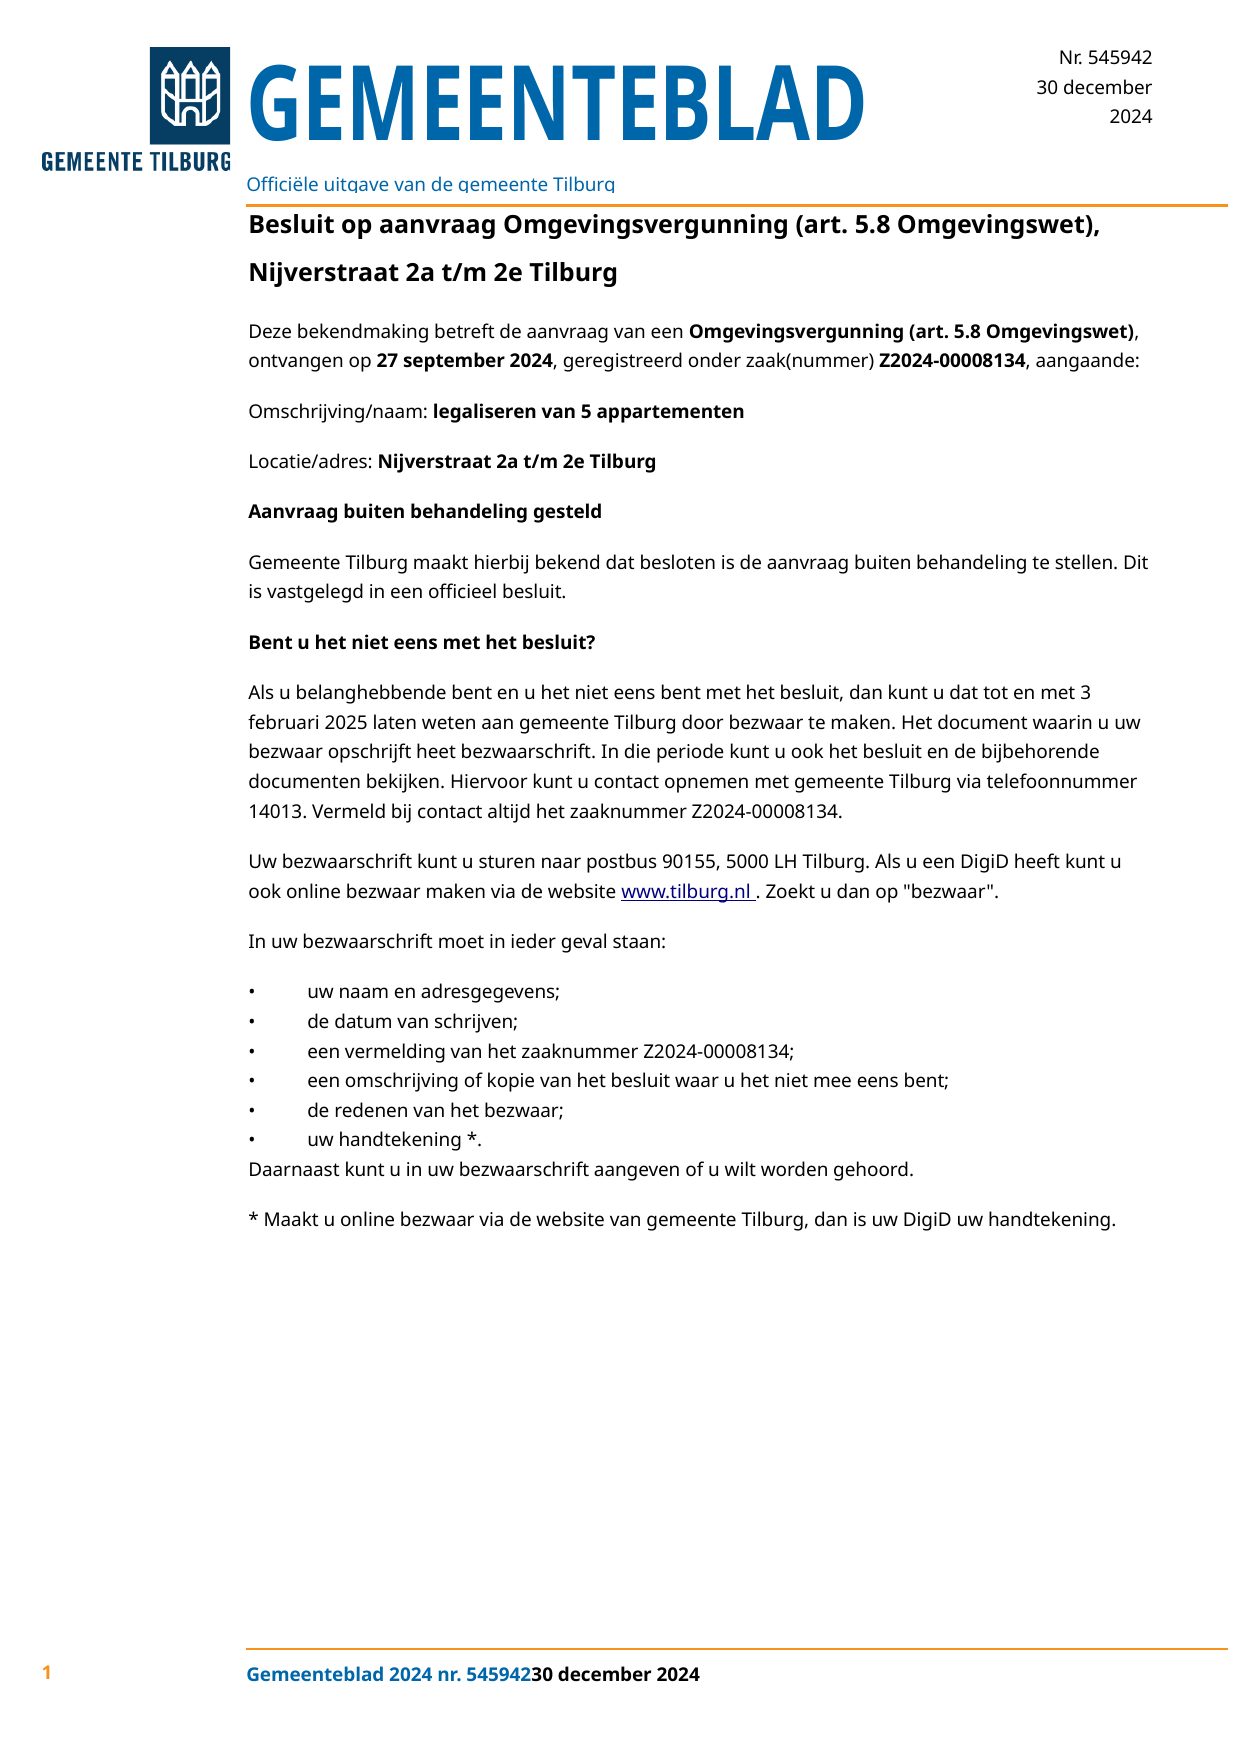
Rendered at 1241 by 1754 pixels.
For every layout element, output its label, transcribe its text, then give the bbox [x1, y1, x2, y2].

text Daarnaast kunt u in uw bezwaarschrift aangeven of u wilt worden gehoord. [248, 1156, 1152, 1182]
picture [41, 47, 231, 172]
list uw naam en adresgegevens; [248, 979, 1152, 1004]
list een omschrijving of kopie van het besluit waar u het niet mee eens bent; [248, 1067, 1152, 1093]
text Als u belanghebbende bent en u het niet eens bent met het besluit, dan kunt u dat tot en met 3 februari 2025 laten weten aan gemeente Tilburg door bezwaar te maken. Het document waarin u uw bezwaar opschrijft heet bezwaarschrift. In die periode kunt u ook het besluit en de bijbehorende documenten bekijken. Hiervoor kunt u contact opnemen met gemeente Tilburg via telefoonnummer 14013. Vermeld bij contact altijd het zaaknummer Z2024-00008134. [248, 679, 1152, 824]
text Bent u het niet eens met het besluit? [248, 629, 1152, 655]
list een vermelding van het zaaknummer Z2024-00008134; [248, 1038, 1152, 1064]
list de datum van schrijven; [248, 1008, 1152, 1034]
text Omschrijving/naam: legaliseren van 5 appartementen [248, 398, 1152, 424]
text Deze bekendmaking betreft de aanvraag van een Omgevingsvergunning (art. 5.8 Omgevingswet), ontvangen op 27 september 2024, geregistreerd onder zaak(nummer) Z2024-00008134, aangaande: [248, 318, 1152, 373]
list uw handtekening *. [248, 1127, 1152, 1152]
text Besluit op aanvraag Omgevingsvergunning (art. 5.8 Omgevingswet), Nijverstraat 2a t/m 2e Tilburg [248, 207, 1152, 288]
text * Maakt u online bezwaar via de website van gemeente Tilburg, dan is uw DigiD uw handtekening. [248, 1207, 1152, 1232]
text Locatie/adres: Nijverstraat 2a t/m 2e Tilburg [248, 448, 1152, 474]
text Uw bezwaarschrift kunt u sturen naar postbus 90155, 5000 LH Tilburg. Als u een DigiD heeft kunt u ook online bezwaar maken via de website www.tilburg.nl . Zoekt u dan op "bezwaar". [248, 848, 1152, 904]
text Aanvraag buiten behandeling gesteld [248, 499, 1152, 524]
text Gemeente Tilburg maakt hierbij bekend dat besloten is de aanvraag buiten behandeling te stellen. Dit is vastgelegd in een officieel besluit. [248, 549, 1152, 604]
list de redenen van het bezwaar; [248, 1097, 1152, 1123]
text In uw bezwaarschrift moet in ieder geval staan: [248, 928, 1152, 954]
